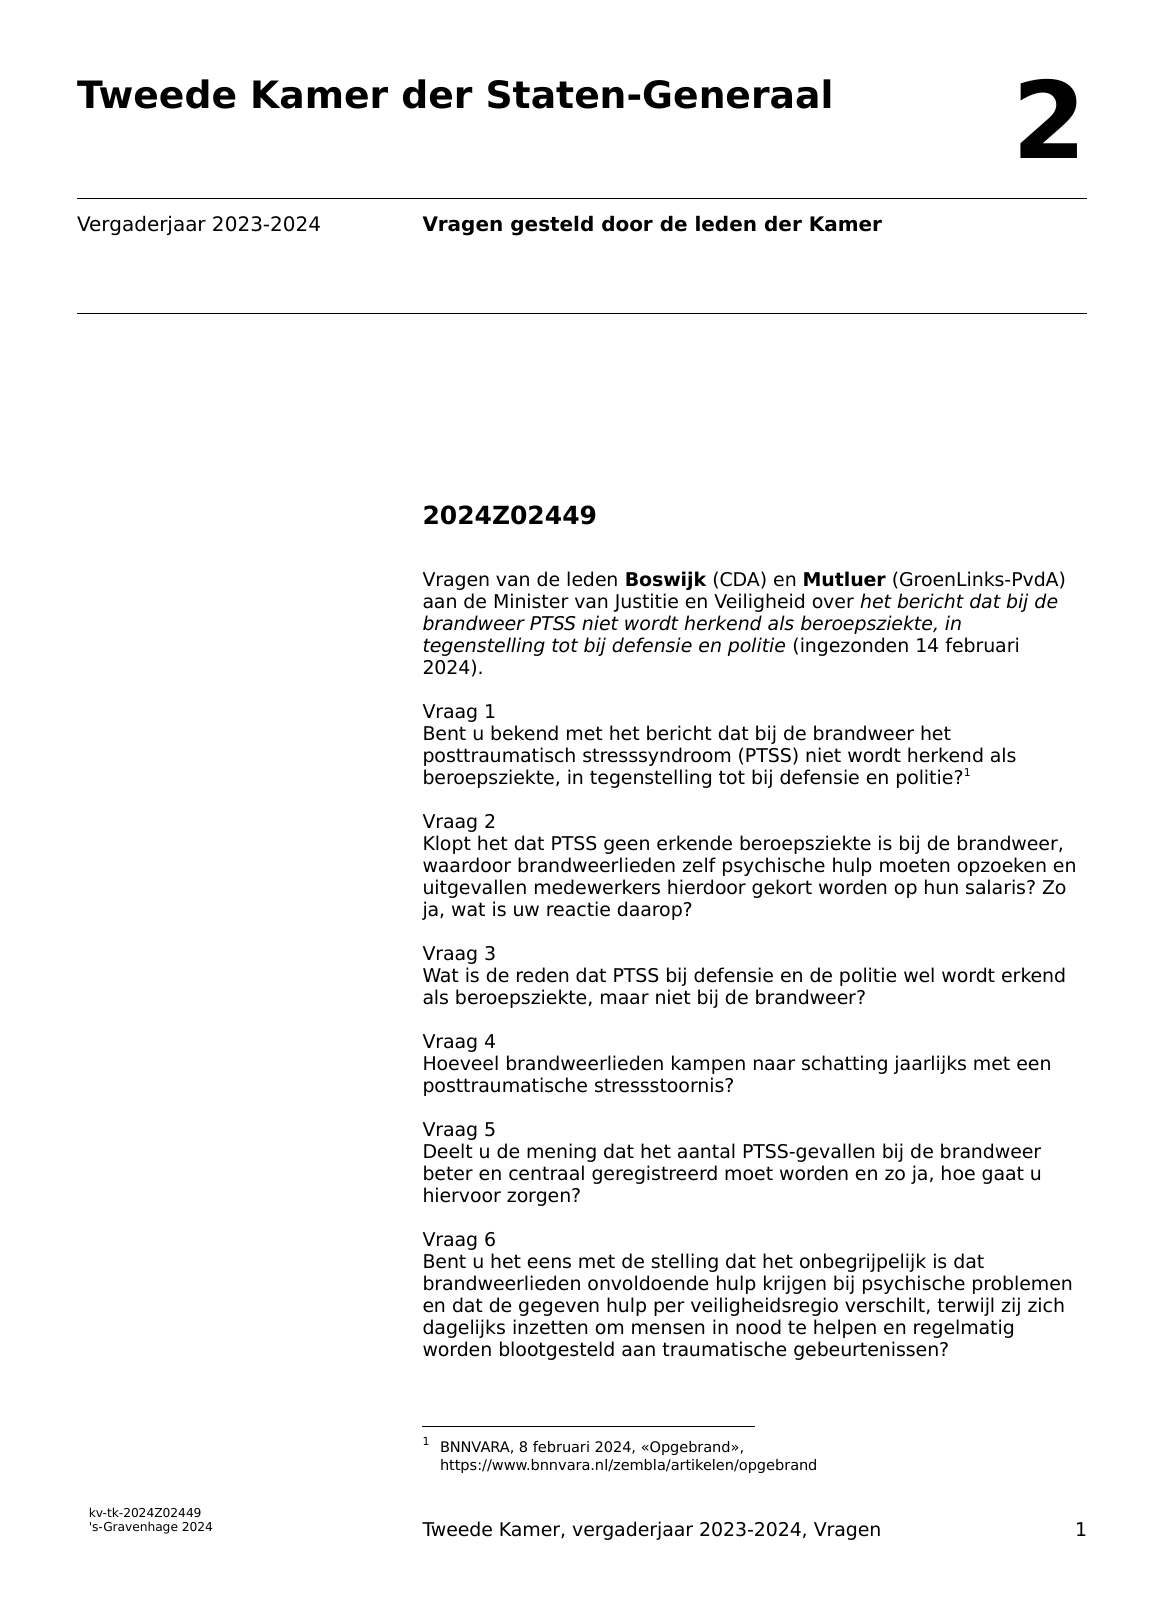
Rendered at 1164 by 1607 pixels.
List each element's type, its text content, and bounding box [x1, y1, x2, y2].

text BNNVARA, 8 februari 2024, «Opgebrand», https://www.bnnvara.nl/zembla/artikelen/opgebrand [422, 1435, 1087, 1474]
table_header Tweede Kamer der Staten-Generaal [77, 59, 886, 198]
text Vragen van de leden Boswijk (CDA) en Mutluer (GroenLinks-PvdA) aan de Minister van Justitie en Veiligheid over het bericht dat bij de brandweer PTSS niet wordt herkend als beroepsziekte, in tegenstelling tot bij defensie en politie (ingezonden 14 februari 2024). [422, 569, 1087, 679]
text Bent u bekend met het bericht dat bij de brandweer het posttraumatisch stresssyndroom (PTSS) niet wordt herkend als beroepsziekte, in tegenstelling tot bij defensie en politie? [422, 723, 1087, 789]
text Vraag 4 [422, 1031, 1087, 1053]
text Bent u het eens met de stelling dat het onbegrijpelijk is dat brandweerlieden onvoldoende hulp krijgen bij psychische problemen en dat de gegeven hulp per veiligheidsregio verschilt, terwijl zij zich dagelijks inzetten om mensen in nood te helpen en regelmatig worden blootgesteld aan traumatische gebeurtenissen? [422, 1251, 1087, 1361]
text Klopt het dat PTSS geen erkende beroepsziekte is bij de brandweer, waardoor brandweerlieden zelf psychische hulp moeten opzoeken en uitgevallen medewerkers hierdoor gekort worden op hun salaris? Zo ja, wat is uw reactie daarop? [422, 833, 1087, 921]
text 's-Gravenhage 2024 [88, 1520, 323, 1534]
table_cell Vragen gesteld door de leden der Kamer [422, 199, 1087, 313]
text 2024Z02449 [422, 501, 1087, 531]
text Vraag 2 [422, 811, 1087, 833]
text Vraag 3 [422, 943, 1087, 965]
table_cell Vergaderjaar 2023-2024 [77, 199, 422, 313]
text Vraag 1 [422, 701, 1087, 723]
text kv-tk-2024Z02449 [88, 1506, 323, 1520]
text Hoeveel brandweerlieden kampen naar schatting jaarlijks met een posttraumatische stressstoornis? [422, 1053, 1087, 1097]
text Wat is de reden dat PTSS bij defensie en de politie wel wordt erkend als beroepsziekte, maar niet bij de brandweer? [422, 965, 1087, 1009]
text Vraag 6 [422, 1229, 1087, 1251]
text Deelt u de mening dat het aantal PTSS-gevallen bij de brandweer beter en centraal geregistreerd moet worden en zo ja, hoe gaat u hiervoor zorgen? [422, 1141, 1087, 1207]
text Vraag 5 [422, 1119, 1087, 1141]
table_header 2 [886, 59, 1087, 198]
